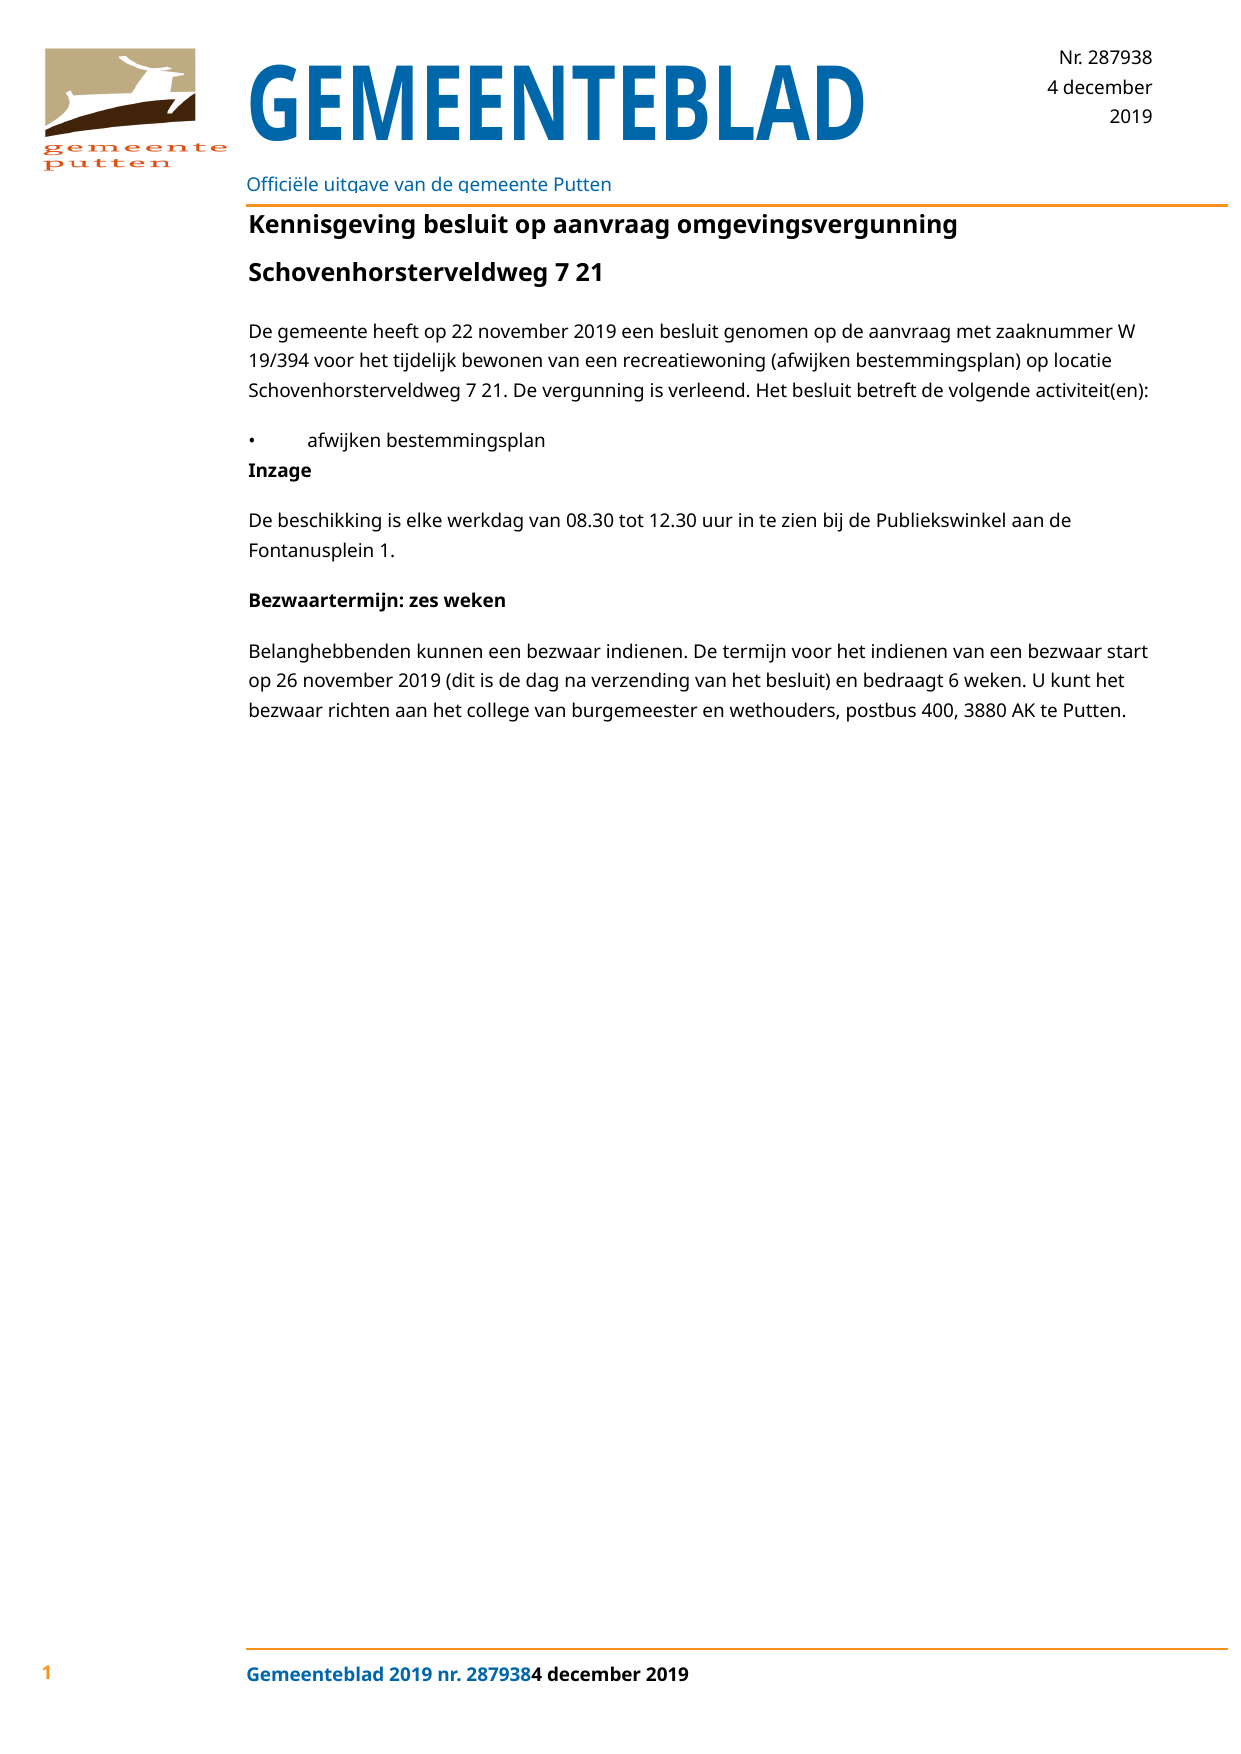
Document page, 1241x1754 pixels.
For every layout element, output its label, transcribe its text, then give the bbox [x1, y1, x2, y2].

text De beschikking is elke werkdag van 08.30 tot 12.30 uur in te zien bij de Publiekswinkel aan de Fontanusplein 1. [248, 507, 1152, 563]
text De gemeente heeft op 22 november 2019 een besluit genomen op de aanvraag met zaaknummer W 19/394 voor het tijdelijk bewonen van een recreatiewoning (afwijken bestemmingsplan) op locatie Schovenhorsterveldweg 7 21. De vergunning is verleend. Het besluit betreft de volgende activiteit(en): [248, 318, 1152, 403]
text Belanghebbenden kunnen een bezwaar indienen. De termijn voor het indienen van een bezwaar start op 26 november 2019 (dit is de dag na verzending van het besluit) en bedraagt 6 weken. U kunt het bezwaar richten aan het college van burgemeester en wethouders, postbus 400, 3880 AK te Putten. [248, 638, 1152, 723]
list afwijken bestemmingsplan [248, 427, 1152, 453]
picture [41, 47, 231, 172]
text Bezwaartermijn: zes weken [248, 587, 1152, 613]
text Inzage [248, 457, 1152, 483]
text Kennisgeving besluit op aanvraag omgevingsvergunning Schovenhorsterveldweg 7 21 [248, 207, 1152, 288]
